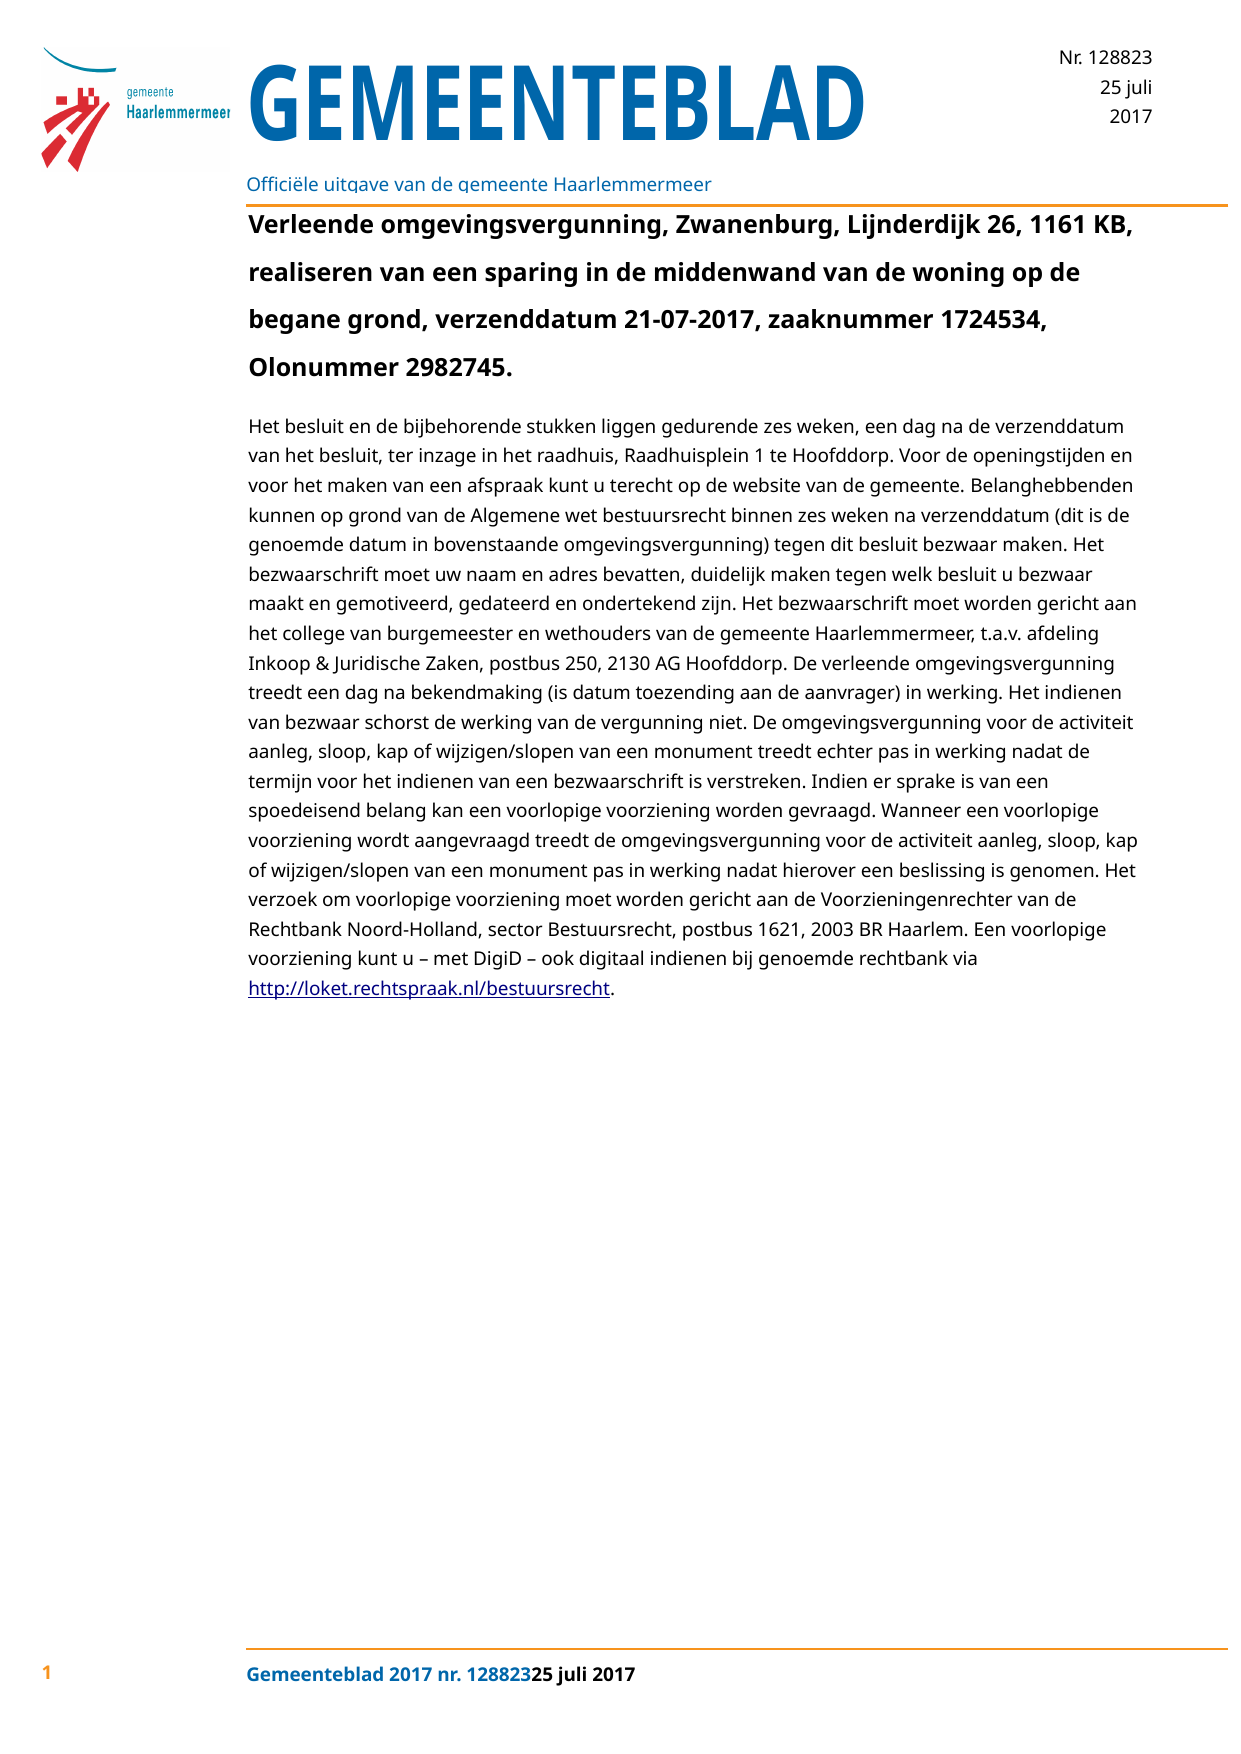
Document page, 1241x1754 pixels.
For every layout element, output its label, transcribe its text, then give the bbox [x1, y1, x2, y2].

text Het besluit en de bijbehorende stukken liggen gedurende zes weken, een dag na de verzenddatum van het besluit, ter inzage in het raadhuis, Raadhuisplein 1 te Hoofddorp. Voor de openingstijden en voor het maken van een afspraak kunt u terecht op de website van de gemeente. Belanghebbenden kunnen op grond van de Algemene wet bestuursrecht binnen zes weken na verzenddatum (dit is de genoemde datum in bovenstaande omgevingsvergunning) tegen dit besluit bezwaar maken. Het bezwaarschrift moet uw naam en adres bevatten, duidelijk maken tegen welk besluit u bezwaar maakt en gemotiveerd, gedateerd en ondertekend zijn. Het bezwaarschrift moet worden gericht aan het college van burgemeester en wethouders van de gemeente Haarlemmermeer, t.a.v. afdeling Inkoop & Juridische Zaken, postbus 250, 2130 AG Hoofddorp. De verleende omgevingsvergunning treedt een dag na bekendmaking (is datum toezending aan de aanvrager) in werking. Het indienen van bezwaar schorst de werking van de vergunning niet. De omgevingsvergunning voor de activiteit aanleg, sloop, kap of wijzigen/slopen van een monument treedt echter pas in werking nadat de termijn voor het indienen van een bezwaarschrift is verstreken. Indien er sprake is van een spoedeisend belang kan een voorlopige voorziening worden gevraagd. Wanneer een voorlopige voorziening wordt aangevraagd treedt de omgevingsvergunning voor de activiteit aanleg, sloop, kap of wijzigen/slopen van een monument pas in werking nadat hierover een beslissing is genomen. Het verzoek om voorlopige voorziening moet worden gericht aan de Voorzieningenrechter van de Rechtbank Noord-Holland, sector Bestuursrecht, postbus 1621, 2003 BR Haarlem. Een voorlopige voorziening kunt u – met DigiD – ook digitaal indienen bij genoemde rechtbank via http://loket.rechtspraak.nl/bestuursrecht. [248, 413, 1152, 1001]
picture [41, 47, 231, 172]
text Verleende omgevingsvergunning, Zwanenburg, Lijnderdijk 26, 1161 KB, realiseren van een sparing in de middenwand van de woning op de begane grond, verzenddatum 21-07-2017, zaaknummer 1724534, Olonummer 2982745. [248, 207, 1152, 384]
